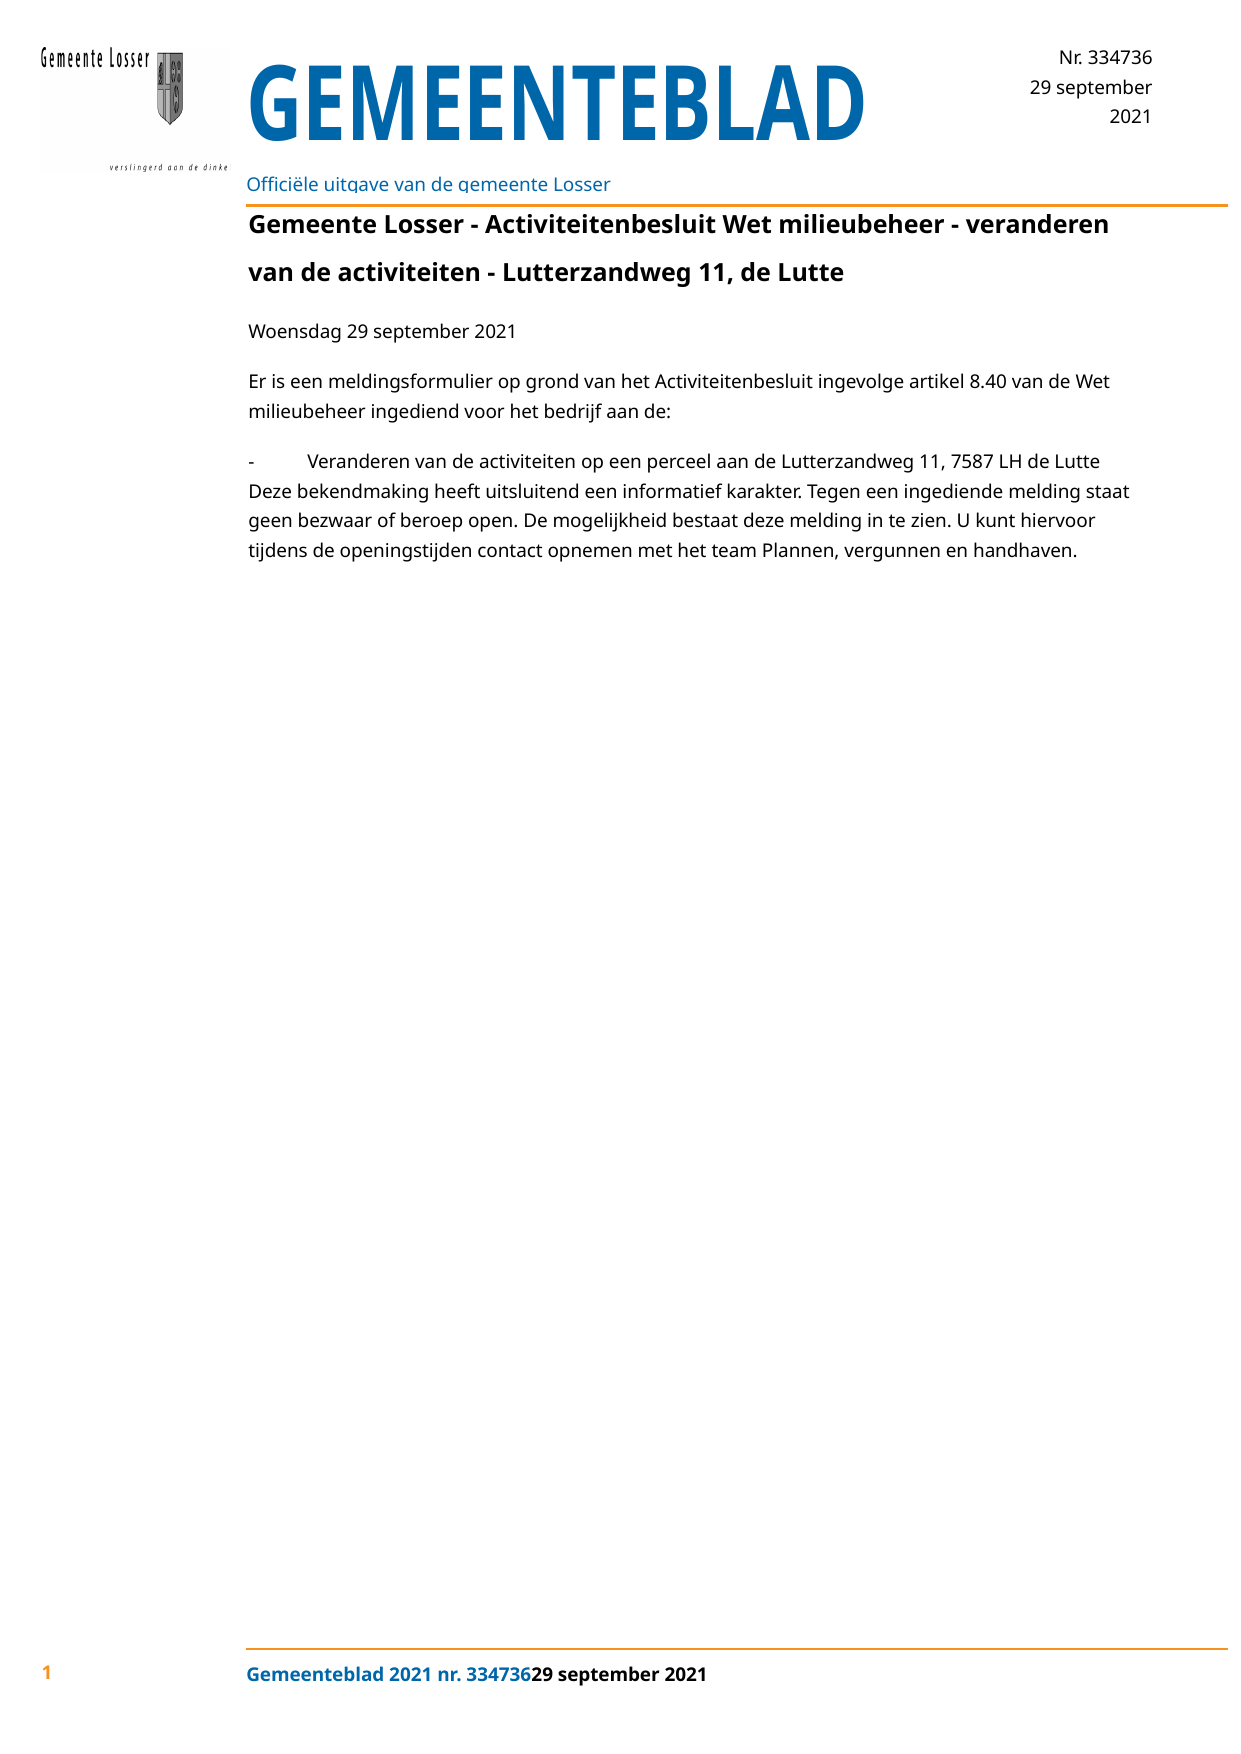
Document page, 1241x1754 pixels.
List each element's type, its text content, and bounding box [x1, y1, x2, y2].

text Woensdag 29 september 2021 [248, 318, 1152, 344]
text Er is een meldingsformulier op grond van het Activiteitenbesluit ingevolge artikel 8.40 van de Wet milieubeheer ingediend voor het bedrijf aan de: [248, 368, 1152, 424]
picture [41, 47, 231, 172]
list Veranderen van de activiteiten op een perceel aan de Lutterzandweg 11, 7587 LH de Lutte [248, 448, 1152, 474]
text Deze bekendmaking heeft uitsluitend een informatief karakter. Tegen een ingediende melding staat geen bezwaar of beroep open. De mogelijkheid bestaat deze melding in te zien. U kunt hiervoor tijdens de openingstijden contact opnemen met het team Plannen, vergunnen en handhaven. [248, 478, 1152, 563]
text Gemeente Losser - Activiteitenbesluit Wet milieubeheer - veranderen van de activiteiten - Lutterzandweg 11, de Lutte [248, 207, 1152, 288]
